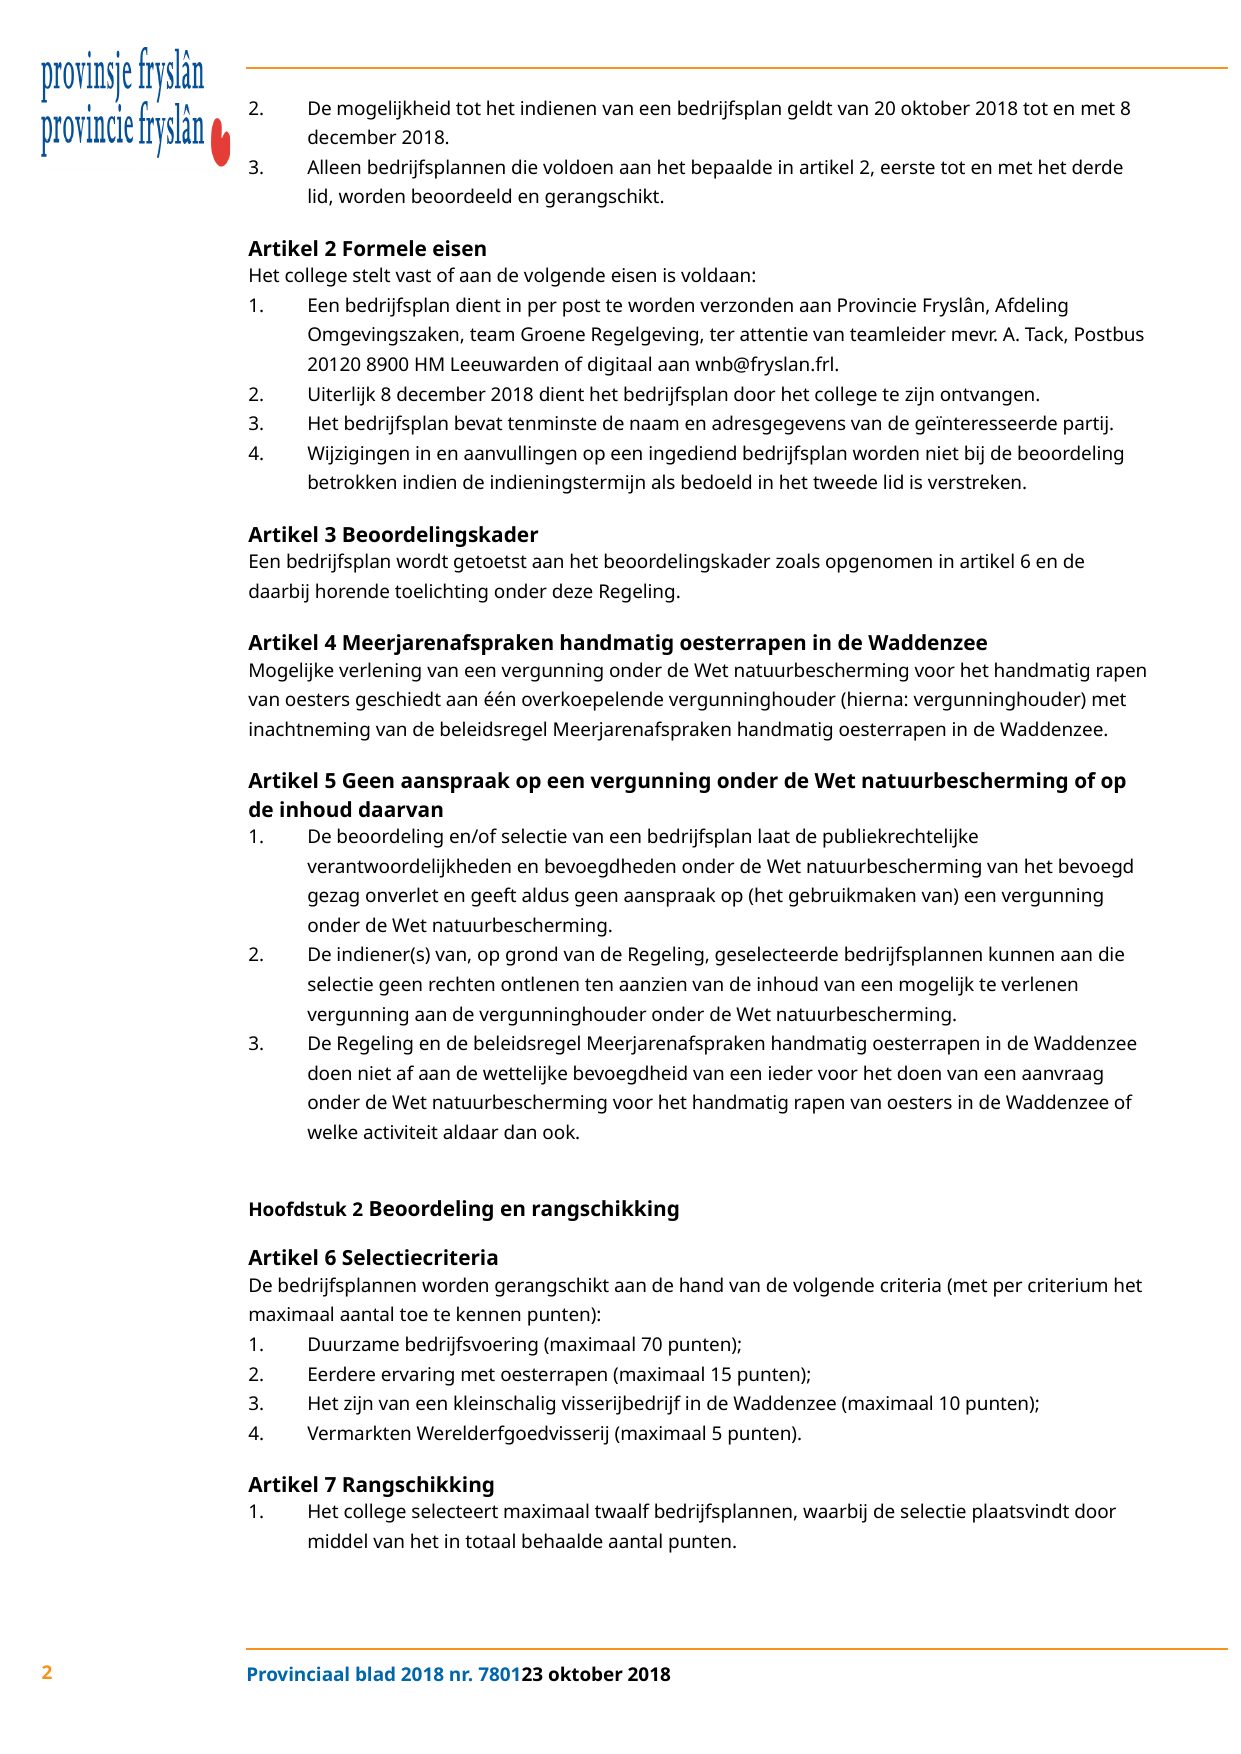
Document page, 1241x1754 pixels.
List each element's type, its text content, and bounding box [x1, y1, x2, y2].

text Een bedrijfsplan wordt getoetst aan het beoordelingskader zoals opgenomen in artikel 6 en de daarbij horende toelichting onder deze Regeling. [248, 548, 1152, 604]
list Alleen bedrijfsplannen die voldoen aan het bepaalde in artikel 2, eerste tot en met het derde lid, worden beoordeeld en gerangschikt. [248, 154, 1152, 209]
list De beoordeling en/of selectie van een bedrijfsplan laat de publiekrechtelijke verantwoordelijkheden en bevoegdheden onder de Wet natuurbescherming van het bevoegd gezag onverlet en geeft aldus geen aanspraak op (het gebruikmaken van) een vergunning onder de Wet natuurbescherming. [248, 823, 1152, 938]
text Hoofdstuk 2 Beoordeling en rangschikking [248, 1194, 1152, 1223]
list Vermarkten Werelderfgoedvisserij (maximaal 5 punten). [248, 1420, 1152, 1446]
list Duurzame bedrijfsvoering (maximaal 70 punten); [248, 1331, 1152, 1357]
list Het bedrijfsplan bevat tenminste de naam en adresgegevens van de geïnteresseerde partij. [248, 410, 1152, 436]
text Artikel 3 Beoordelingskader [248, 520, 1152, 548]
list Eerdere ervaring met oesterrapen (maximaal 15 punten); [248, 1361, 1152, 1386]
list Uiterlijk 8 december 2018 dient het bedrijfsplan door het college te zijn ontvangen. [248, 381, 1152, 406]
picture [41, 47, 231, 172]
list De Regeling en de beleidsregel Meerjarenafspraken handmatig oesterrapen in de Waddenzee doen niet af aan de wettelijke bevoegdheid van een ieder voor het doen van een aanvraag onder de Wet natuurbescherming voor het handmatig rapen van oesters in de Waddenzee of welke activiteit aldaar dan ook. [248, 1030, 1152, 1145]
text Artikel 6 Selectiecriteria [248, 1243, 1152, 1272]
list Het zijn van een kleinschalig visserijbedrijf in de Waddenzee (maximaal 10 punten); [248, 1390, 1152, 1416]
text De bedrijfsplannen worden gerangschikt aan de hand van de volgende criteria (met per criterium het maximaal aantal toe te kennen punten): [248, 1272, 1152, 1327]
text Artikel 7 Rangschikking [248, 1470, 1152, 1499]
text Mogelijke verlening van een vergunning onder de Wet natuurbescherming voor het handmatig rapen van oesters geschiedt aan één overkoepelende vergunninghouder (hierna: vergunninghouder) met inachtneming van de beleidsregel Meerjarenafspraken handmatig oesterrapen in de Waddenzee. [248, 657, 1152, 742]
list Een bedrijfsplan dient in per post te worden verzonden aan Provincie Fryslân, Afdeling Omgevingszaken, team Groene Regelgeving, ter attentie van teamleider mevr. A. Tack, Postbus 20120 8900 HM Leeuwarden of digitaal aan wnb@fryslan.frl. [248, 292, 1152, 377]
list Wijzigingen in en aanvullingen op een ingediend bedrijfsplan worden niet bij de beoordeling betrokken indien de indieningstermijn als bedoeld in het tweede lid is verstreken. [248, 440, 1152, 495]
list De mogelijkheid tot het indienen van een bedrijfsplan geldt van 20 oktober 2018 tot en met 8 december 2018. [248, 95, 1152, 150]
text Artikel 5 Geen aanspraak op een vergunning onder de Wet natuurbescherming of op de inhoud daarvan [248, 766, 1152, 823]
text Artikel 2 Formele eisen [248, 234, 1152, 262]
list De indiener(s) van, op grond van de Regeling, geselecteerde bedrijfsplannen kunnen aan die selectie geen rechten ontlenen ten aanzien van de inhoud van een mogelijk te verlenen vergunning aan de vergunninghouder onder de Wet natuurbescherming. [248, 942, 1152, 1026]
list Het college selecteert maximaal twaalf bedrijfsplannen, waarbij de selectie plaatsvindt door middel van het in totaal behaalde aantal punten. [248, 1499, 1152, 1554]
text Artikel 4 Meerjarenafspraken handmatig oesterrapen in de Waddenzee [248, 628, 1152, 657]
text Het college stelt vast of aan de volgende eisen is voldaan: [248, 262, 1152, 288]
